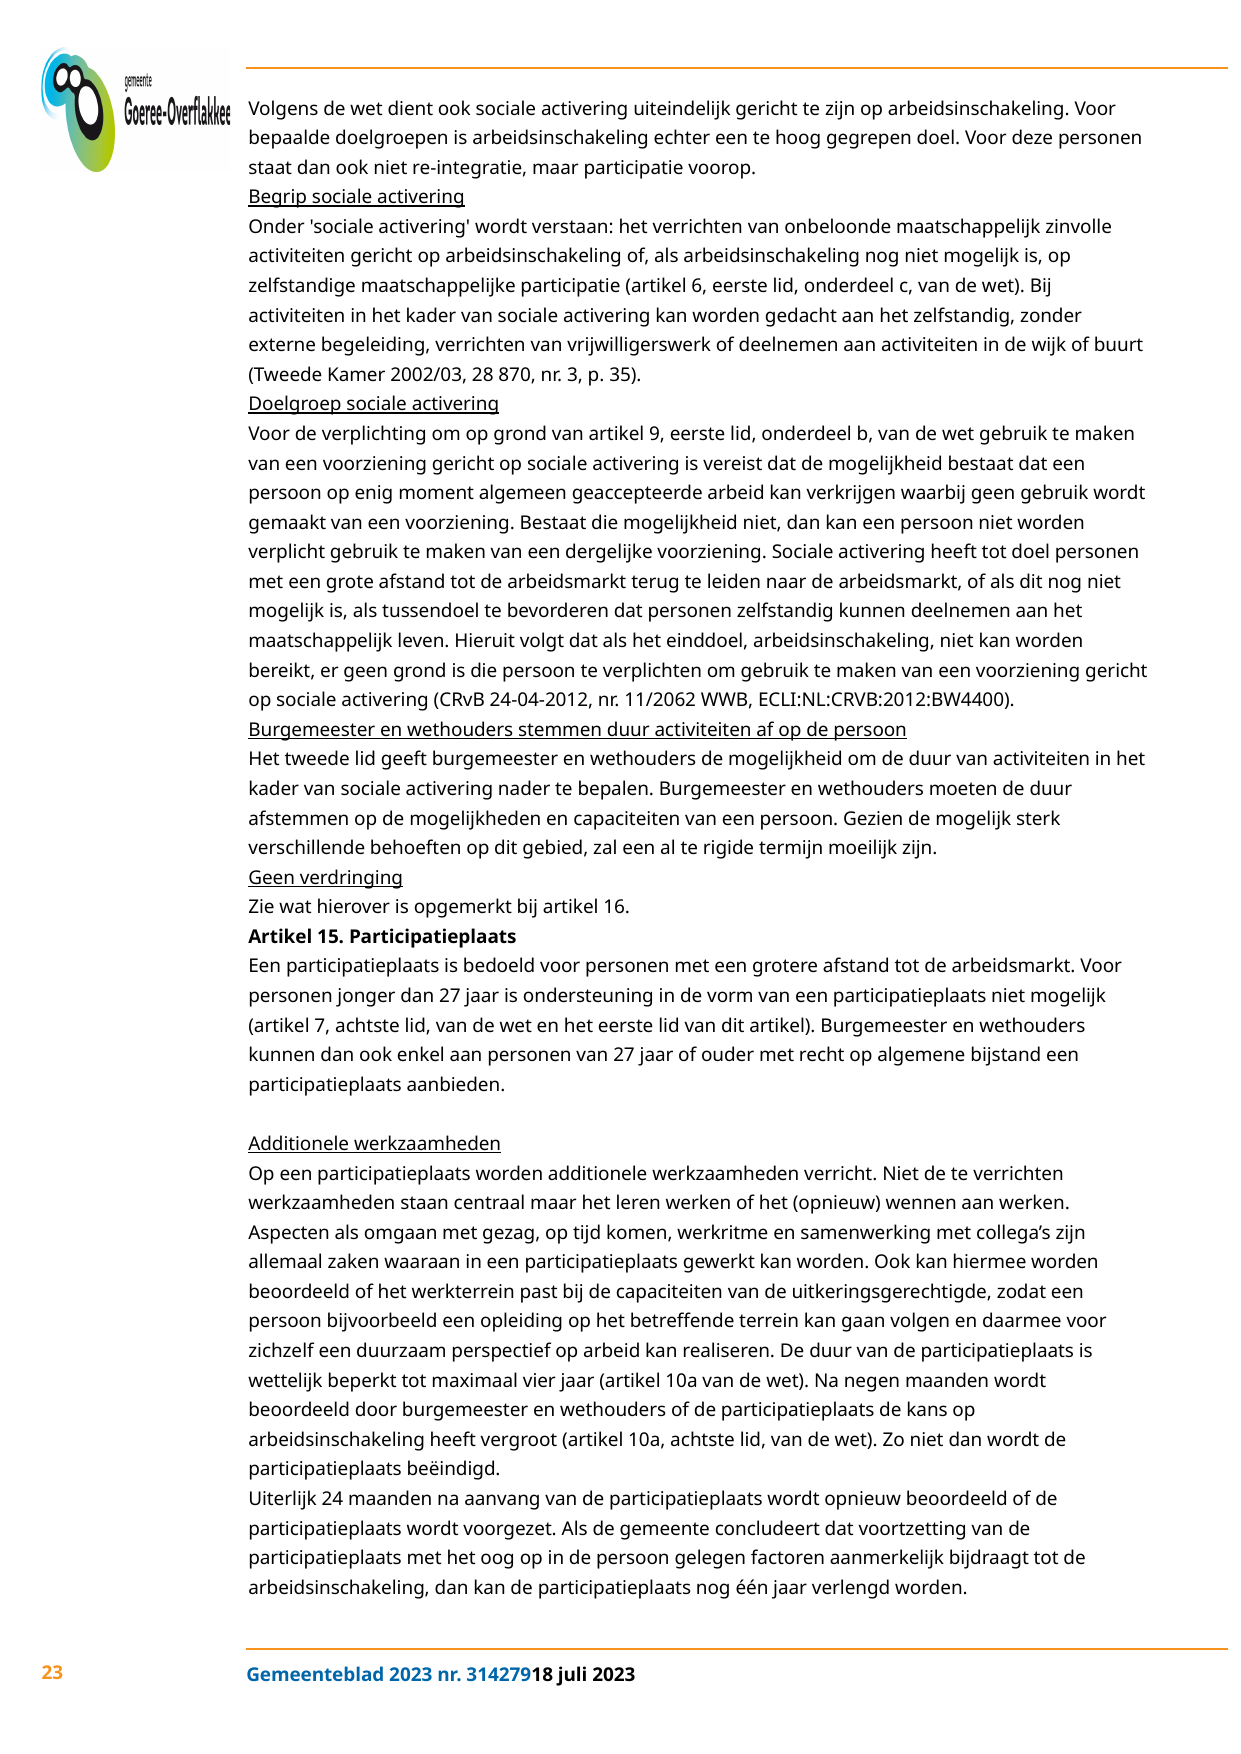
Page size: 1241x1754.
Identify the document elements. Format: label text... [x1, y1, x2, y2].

text Zie wat hierover is opgemerkt bij artikel 16. [248, 893, 1152, 919]
picture [41, 47, 231, 172]
text Volgens de wet dient ook sociale activering uiteindelijk gericht te zijn op arbeidsinschakeling. Voor bepaalde doelgroepen is arbeidsinschakeling echter een te hoog gegrepen doel. Voor deze personen staat dan ook niet re-integratie, maar participatie voorop. [248, 95, 1152, 180]
text Burgemeester en wethouders stemmen duur activiteiten af op de persoon [248, 716, 1152, 742]
text Artikel 15. Participatieplaats [248, 923, 1152, 949]
text Het tweede lid geeft burgemeester en wethouders de mogelijkheid om de duur van activiteiten in het kader van sociale activering nader te bepalen. Burgemeester en wethouders moeten de duur afstemmen op de mogelijkheden en capaciteiten van een persoon. Gezien de mogelijk sterk verschillende behoeften op dit gebied, zal een al te rigide termijn moeilijk zijn. [248, 746, 1152, 860]
text Voor de verplichting om op grond van artikel 9, eerste lid, onderdeel b, van de wet gebruik te maken van een voorziening gericht op sociale activering is vereist dat de mogelijkheid bestaat dat een persoon op enig moment algemeen geaccepteerde arbeid kan verkrijgen waarbij geen gebruik wordt gemaakt van een voorziening. Bestaat die mogelijkheid niet, dan kan een persoon niet worden verplicht gebruik te maken van een dergelijke voorziening. Sociale activering heeft tot doel personen met een grote afstand tot de arbeidsmarkt terug te leiden naar de arbeidsmarkt, of als dit nog niet mogelijk is, als tussendoel te bevorderen dat personen zelfstandig kunnen deelnemen aan het maatschappelijk leven. Hieruit volgt dat als het einddoel, arbeidsinschakeling, niet kan worden bereikt, er geen grond is die persoon te verplichten om gebruik te maken van een voorziening gericht op sociale activering (CRvB 24-04-2012, nr. 11/2062 WWB, ECLI:NL:CRVB:2012:BW4400). [248, 420, 1152, 712]
text Op een participatieplaats worden additionele werkzaamheden verricht. Niet de te verrichten werkzaamheden staan centraal maar het leren werken of het (opnieuw) wennen aan werken. Aspecten als omgaan met gezag, op tijd komen, werkritme en samenwerking met collega’s zijn allemaal zaken waaraan in een participatieplaats gewerkt kan worden. Ook kan hiermee worden beoordeeld of het werkterrein past bij de capaciteiten van de uitkeringsgerechtigde, zodat een persoon bijvoorbeeld een opleiding op het betreffende terrein kan gaan volgen en daarmee voor zichzelf een duurzaam perspectief op arbeid kan realiseren. De duur van de participatieplaats is wettelijk beperkt tot maximaal vier jaar (artikel 10a van de wet). Na negen maanden wordt beoordeeld door burgemeester en wethouders of de participatieplaats de kans op arbeidsinschakeling heeft vergroot (artikel 10a, achtste lid, van de wet). Zo niet dan wordt de participatieplaats beëindigd. [248, 1160, 1152, 1481]
text Doelgroep sociale activering [248, 391, 1152, 416]
text Uiterlijk 24 maanden na aanvang van de participatieplaats wordt opnieuw beoordeeld of de participatieplaats wordt voorgezet. Als de gemeente concludeert dat voortzetting van de participatieplaats met het oog op in de persoon gelegen factoren aanmerkelijk bijdraagt tot de arbeidsinschakeling, dan kan de participatieplaats nog één jaar verlengd worden. [248, 1485, 1152, 1600]
text Begrip sociale activering [248, 183, 1152, 209]
text Additionele werkzaamheden [248, 1130, 1152, 1156]
text Geen verdringing [248, 864, 1152, 890]
text Een participatieplaats is bedoeld voor personen met een grotere afstand tot de arbeidsmarkt. Voor personen jonger dan 27 jaar is ondersteuning in de vorm van een participatieplaats niet mogelijk (artikel 7, achtste lid, van de wet en het eerste lid van dit artikel). Burgemeester en wethouders kunnen dan ook enkel aan personen van 27 jaar of ouder met recht op algemene bijstand een participatieplaats aanbieden. [248, 953, 1152, 1097]
text Onder 'sociale activering' wordt verstaan: het verrichten van onbeloonde maatschappelijk zinvolle activiteiten gericht op arbeidsinschakeling of, als arbeidsinschakeling nog niet mogelijk is, op zelfstandige maatschappelijke participatie (artikel 6, eerste lid, onderdeel c, van de wet). Bij activiteiten in het kader van sociale activering kan worden gedacht aan het zelfstandig, zonder externe begeleiding, verrichten van vrijwilligerswerk of deelnemen aan activiteiten in de wijk of buurt (Tweede Kamer 2002/03, 28 870, nr. 3, p. 35). [248, 213, 1152, 387]
